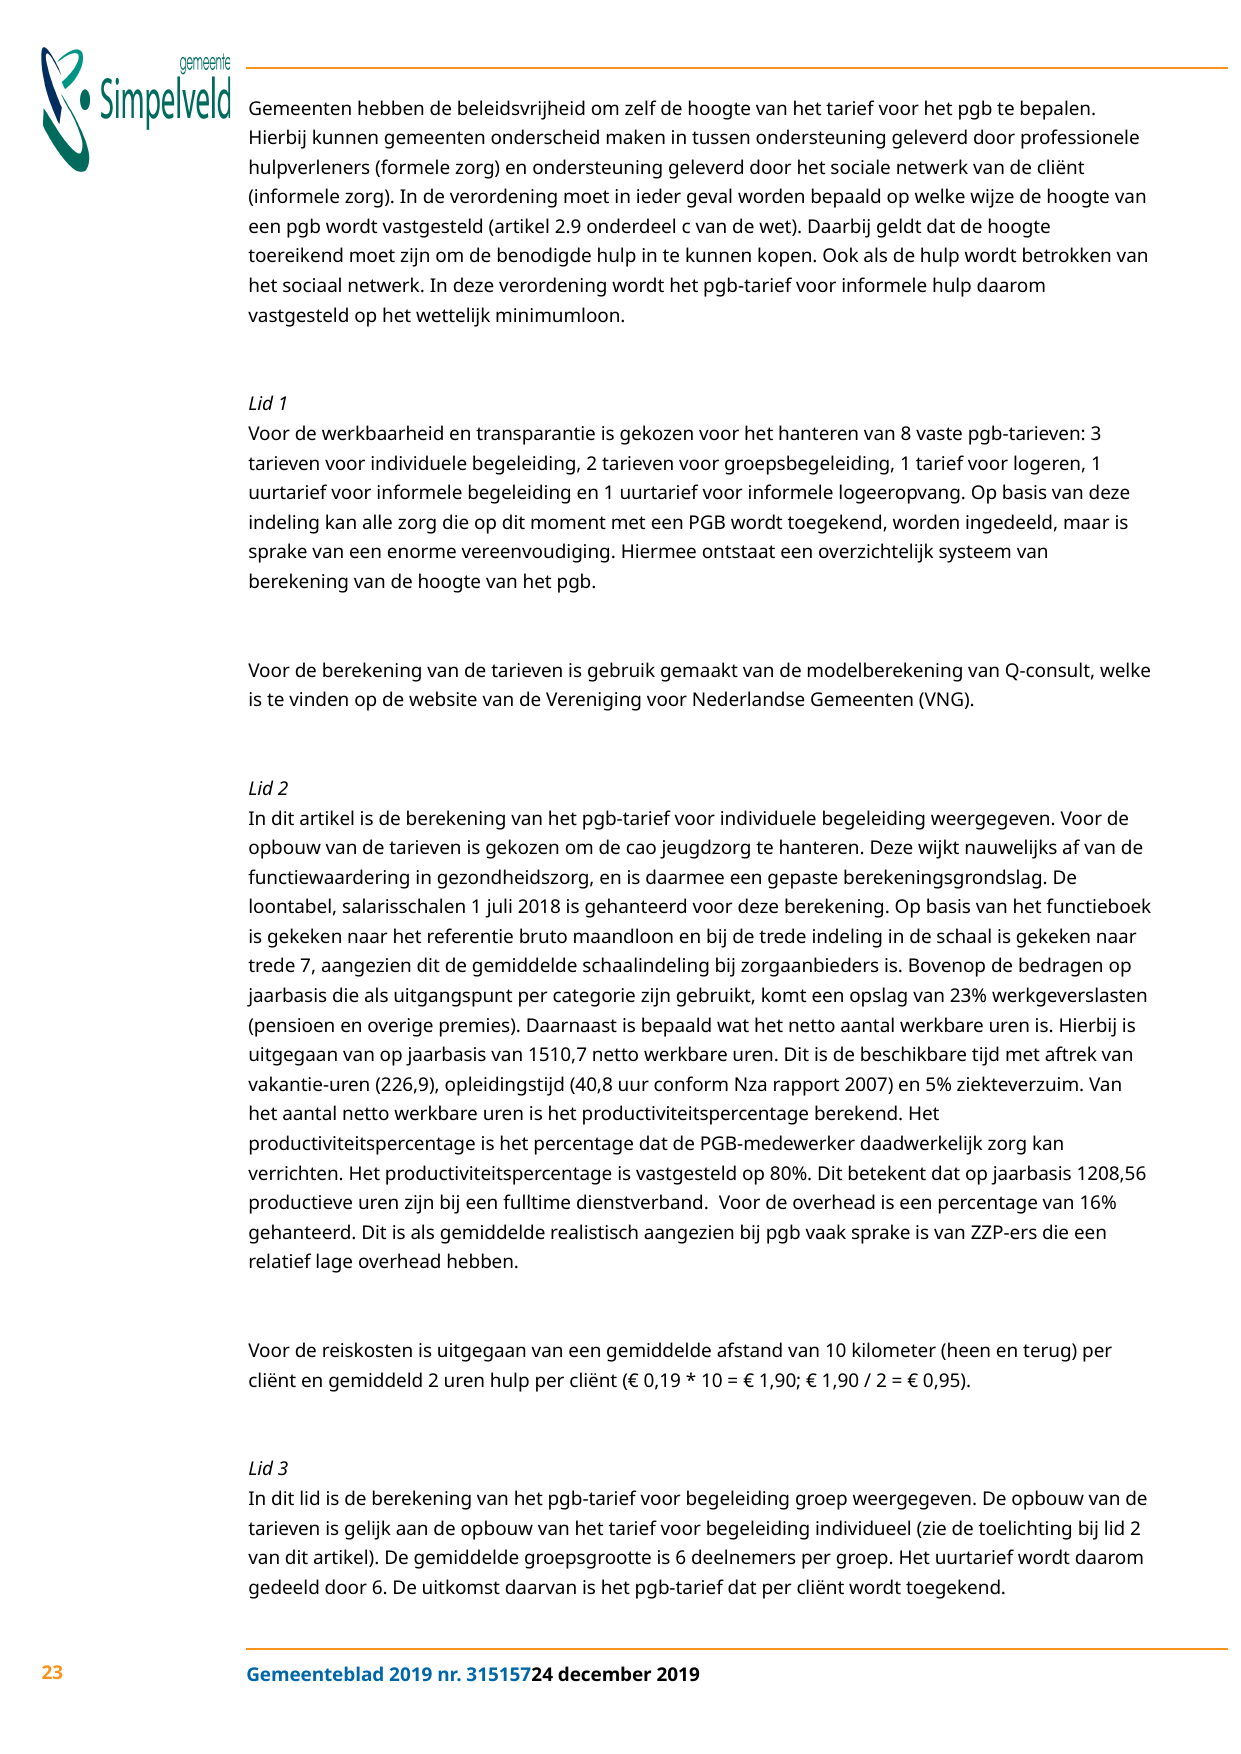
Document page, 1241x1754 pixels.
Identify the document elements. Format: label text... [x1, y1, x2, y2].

text Gemeenten hebben de beleidsvrijheid om zelf de hoogte van het tarief voor het pgb te bepalen. Hierbij kunnen gemeenten onderscheid maken in tussen ondersteuning geleverd door professionele hulpverleners (formele zorg) en ondersteuning geleverd door het sociale netwerk van de cliënt (informele zorg). In de verordening moet in ieder geval worden bepaald op welke wijze de hoogte van een pgb wordt vastgesteld (artikel 2.9 onderdeel c van de wet). Daarbij geldt dat de hoogte toereikend moet zijn om de benodigde hulp in te kunnen kopen. Ook als de hulp wordt betrokken van het sociaal netwerk. In deze verordening wordt het pgb-tarief voor informele hulp daarom vastgesteld op het wettelijk minimumloon. [248, 95, 1152, 328]
text In dit lid is de berekening van het pgb-tarief voor begeleiding groep weergegeven. De opbouw van de tarieven is gelijk aan de opbouw van het tarief voor begeleiding individueel (zie de toelichting bij lid 2 van dit artikel). De gemiddelde groepsgrootte is 6 deelnemers per groep. Het uurtarief wordt daarom gedeeld door 6. De uitkomst daarvan is het pgb-tarief dat per cliënt wordt toegekend. [248, 1485, 1152, 1600]
text Voor de reiskosten is uitgegaan van een gemiddelde afstand van 10 kilometer (heen en terug) per cliënt en gemiddeld 2 uren hulp per cliënt (€ 0,19 * 10 = € 1,90; € 1,90 / 2 = € 0,95). [248, 1337, 1152, 1393]
text Voor de berekening van de tarieven is gebruik gemaakt van de modelberekening van Q-consult, welke is te vinden op de website van de Vereniging voor Nederlandse Gemeenten (VNG). [248, 657, 1152, 712]
text Voor de werkbaarheid en transparantie is gekozen voor het hanteren van 8 vaste pgb-tarieven: 3 tarieven voor individuele begeleiding, 2 tarieven voor groepsbegeleiding, 1 tarief voor logeren, 1 uurtarief voor informele begeleiding en 1 uurtarief voor informele logeeropvang. Op basis van deze indeling kan alle zorg die op dit moment met een PGB wordt toegekend, worden ingedeeld, maar is sprake van een enorme vereenvoudiging. Hiermee ontstaat een overzichtelijk systeem van berekening van de hoogte van het pgb. [248, 420, 1152, 594]
text Lid 3 [248, 1456, 1152, 1481]
text Lid 2 [248, 775, 1152, 801]
text In dit artikel is de berekening van het pgb-tarief voor individuele begeleiding weergegeven. Voor de opbouw van de tarieven is gekozen om de cao jeugdzorg te hanteren. Deze wijkt nauwelijks af van de functiewaardering in gezondheidszorg, en is daarmee een gepaste berekeningsgrondslag. De loontabel, salarisschalen 1 juli 2018 is gehanteerd voor deze berekening. Op basis van het functieboek is gekeken naar het referentie bruto maandloon en bij de trede indeling in de schaal is gekeken naar trede 7, aangezien dit de gemiddelde schaalindeling bij zorgaanbieders is. Bovenop de bedragen op jaarbasis die als uitgangspunt per categorie zijn gebruikt, komt een opslag van 23% werkgeverslasten (pensioen en overige premies). Daarnaast is bepaald wat het netto aantal werkbare uren is. Hierbij is uitgegaan van op jaarbasis van 1510,7 netto werkbare uren. Dit is de beschikbare tijd met aftrek van vakantie-uren (226,9), opleidingstijd (40,8 uur conform Nza rapport 2007) en 5% ziekteverzuim. Van het aantal netto werkbare uren is het productiviteitspercentage berekend. Het productiviteitspercentage is het percentage dat de PGB-medewerker daadwerkelijk zorg kan verrichten. Het productiviteitspercentage is vastgesteld op 80%. Dit betekent dat op jaarbasis 1208,56 productieve uren zijn bij een fulltime dienstverband. Voor de overhead is een percentage van 16% gehanteerd. Dit is als gemiddelde realistisch aangezien bij pgb vaak sprake is van ZZP-ers die een relatief lage overhead hebben. [248, 805, 1152, 1274]
text Lid 1 [248, 391, 1152, 416]
picture [41, 47, 231, 172]
